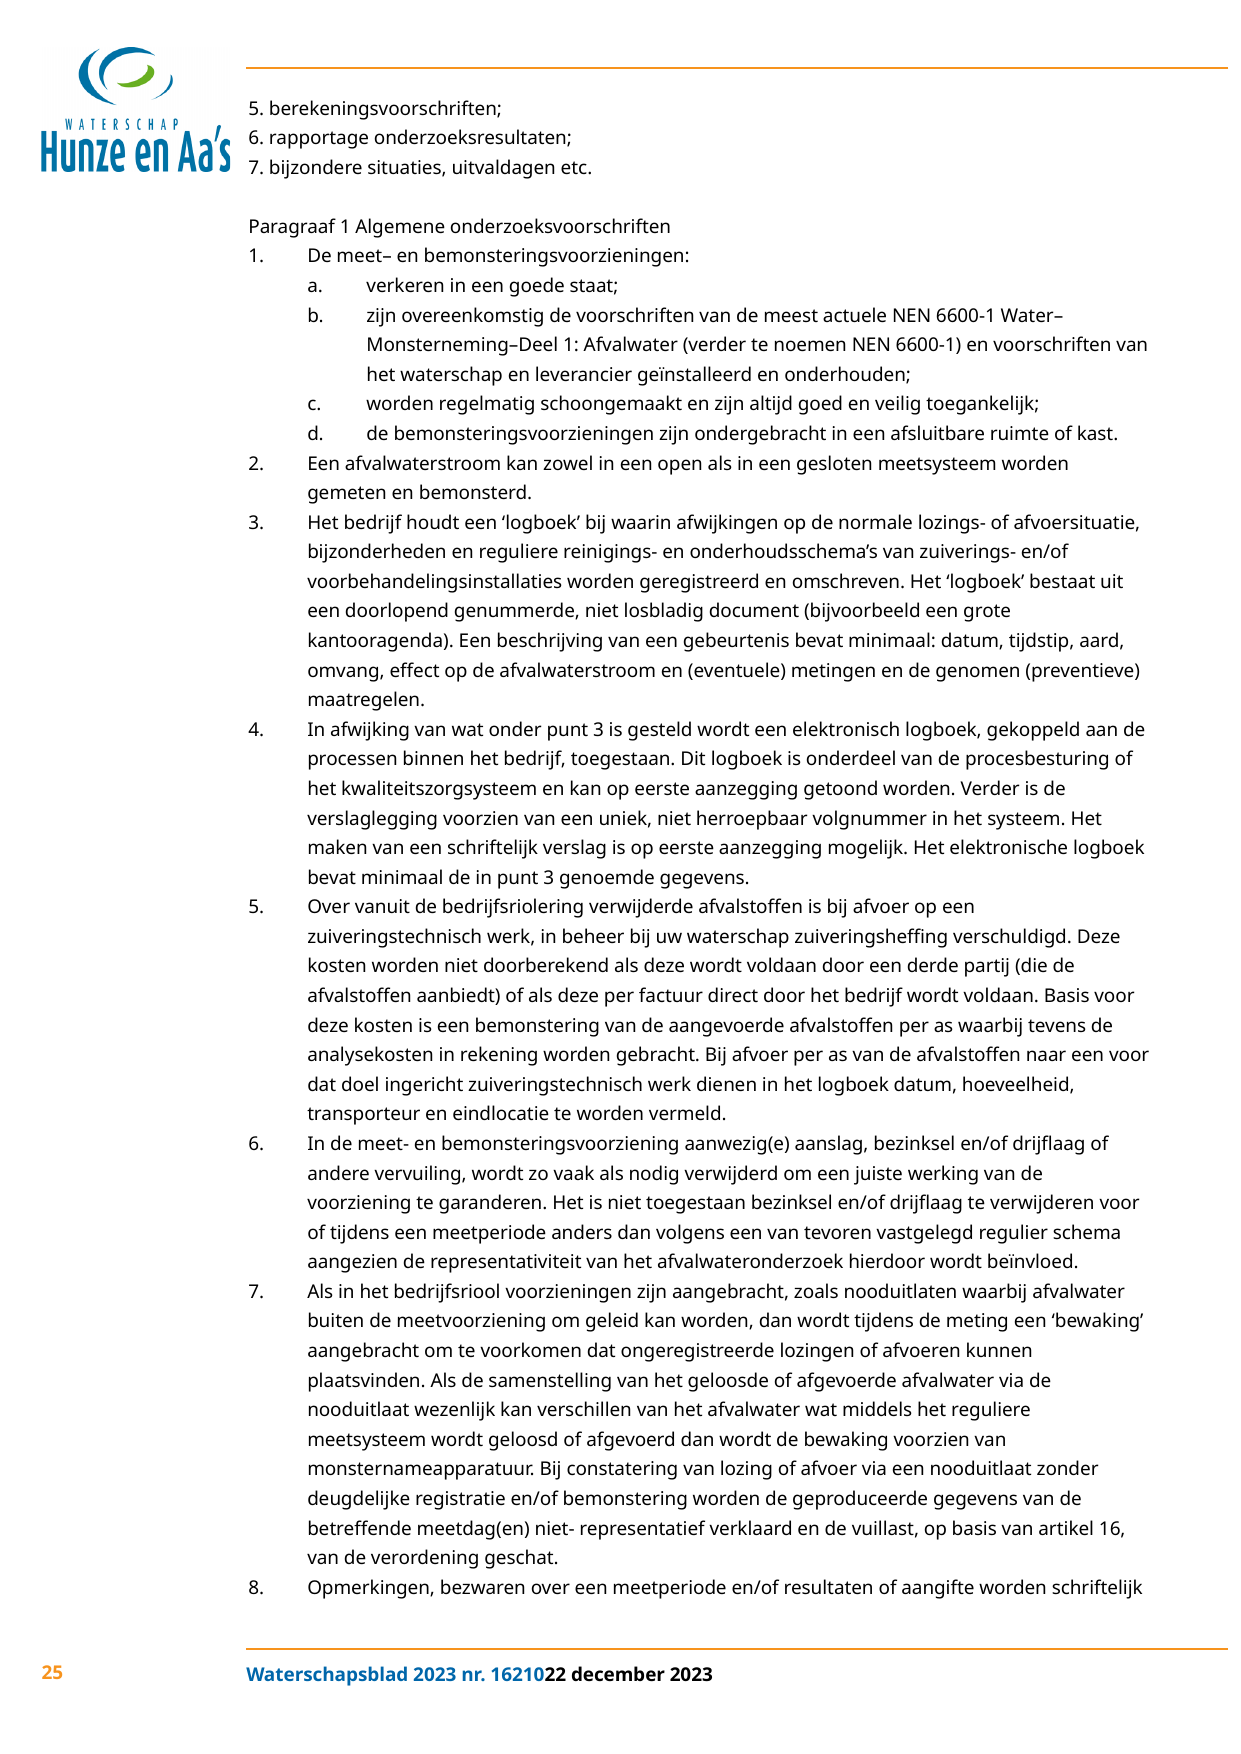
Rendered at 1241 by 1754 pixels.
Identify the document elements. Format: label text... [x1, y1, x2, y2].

list In afwijking van wat onder punt 3 is gesteld wordt een elektronisch logboek, gekoppeld aan de processen binnen het bedrijf, toegestaan. Dit logboek is onderdeel van de procesbesturing of het kwaliteitszorgsysteem en kan op eerste aanzegging getoond worden. Verder is de verslaglegging voorzien van een uniek, niet herroepbaar volgnummer in het systeem. Het maken van een schriftelijk verslag is op eerste aanzegging mogelijk. Het elektronische logboek bevat minimaal de in punt 3 genoemde gegevens. [248, 716, 1152, 890]
text 5. berekeningsvoorschriften; [248, 95, 1152, 121]
text Paragraaf 1 Algemene onderzoeksvoorschriften [248, 213, 1152, 239]
list Over vanuit de bedrijfsriolering verwijderde afvalstoffen is bij afvoer op een zuiveringstechnisch werk, in beheer bij uw waterschap zuiveringsheffing verschuldigd. Deze kosten worden niet doorberekend als deze wordt voldaan door een derde partij (die de afvalstoffen aanbiedt) of als deze per factuur direct door het bedrijf wordt voldaan. Basis voor deze kosten is een bemonstering van de aangevoerde afvalstoffen per as waarbij tevens de analysekosten in rekening worden gebracht. Bij afvoer per as van de afvalstoffen naar een voor dat doel ingericht zuiveringstechnisch werk dienen in het logboek datum, hoeveelheid, transporteur en eindlocatie te worden vermeld. [248, 893, 1152, 1126]
list Het bedrijf houdt een ‘logboek’ bij waarin afwijkingen op de normale lozings- of afvoersituatie, bijzonderheden en reguliere reinigings- en onderhoudsschema’s van zuiverings- en/of voorbehandelingsinstallaties worden geregistreerd en omschreven. Het ‘logboek’ bestaat uit een doorlopend genummerde, niet losbladig document (bijvoorbeeld een grote kantooragenda). Een beschrijving van een gebeurtenis bevat minimaal: datum, tijdstip, aard, omvang, effect op de afvalwaterstroom en (eventuele) metingen en de genomen (preventieve) maatregelen. [248, 509, 1152, 712]
text 6. rapportage onderzoeksresultaten; [248, 124, 1152, 150]
text 7. bijzondere situaties, uitvaldagen etc. [248, 154, 1152, 180]
list verkeren in een goede staat; [307, 272, 1152, 298]
list Een afvalwaterstroom kan zowel in een open als in een gesloten meetsysteem worden gemeten en bemonsterd. [248, 450, 1152, 505]
picture [183, 163, 191, 172]
list Opmerkingen, bezwaren over een meetperiode en/of resultaten of aangifte worden schriftelijk [248, 1574, 1152, 1600]
picture [41, 47, 231, 172]
list zijn overeenkomstig de voorschriften van de meest actuele NEN 6600-1 Water–Monsterneming–Deel 1: Afvalwater (verder te noemen NEN 6600-1) en voorschriften van het waterschap en leverancier geïnstalleerd en onderhouden; [307, 302, 1152, 387]
list In de meet- en bemonsteringsvoorziening aanwezig(e) aanslag, bezinksel en/of drijflaag of andere vervuiling, wordt zo vaak als nodig verwijderd om een juiste werking van de voorziening te garanderen. Het is niet toegestaan bezinksel en/of drijflaag te verwijderen voor of tijdens een meetperiode anders dan volgens een van tevoren vastgelegd regulier schema aangezien de representativiteit van het afvalwateronderzoek hierdoor wordt beïnvloed. [248, 1130, 1152, 1274]
list de bemonsteringsvoorzieningen zijn ondergebracht in een afsluitbare ruimte of kast. [307, 420, 1152, 446]
list De meet– en bemonsteringsvoorzieningen: [248, 243, 1152, 268]
list Als in het bedrijfsriool voorzieningen zijn aangebracht, zoals nooduitlaten waarbij afvalwater buiten de meetvoorziening om geleid kan worden, dan wordt tijdens de meting een ‘bewaking’ aangebracht om te voorkomen dat ongeregistreerde lozingen of afvoeren kunnen plaatsvinden. Als de samenstelling van het geloosde of afgevoerde afvalwater via de nooduitlaat wezenlijk kan verschillen van het afvalwater wat middels het reguliere meetsysteem wordt geloosd of afgevoerd dan wordt de bewaking voorzien van monsternameapparatuur. Bij constatering van lozing of afvoer via een nooduitlaat zonder deugdelijke registratie en/of bemonstering worden de geproduceerde gegevens van de betreffende meetdag(en) niet- representatief verklaard en de vuillast, op basis van artikel 16, van de verordening geschat. [248, 1278, 1152, 1570]
picture [226, 145, 231, 156]
list worden regelmatig schoongemaakt en zijn altijd goed en veilig toegankelijk; [307, 391, 1152, 416]
picture [47, 154, 51, 172]
